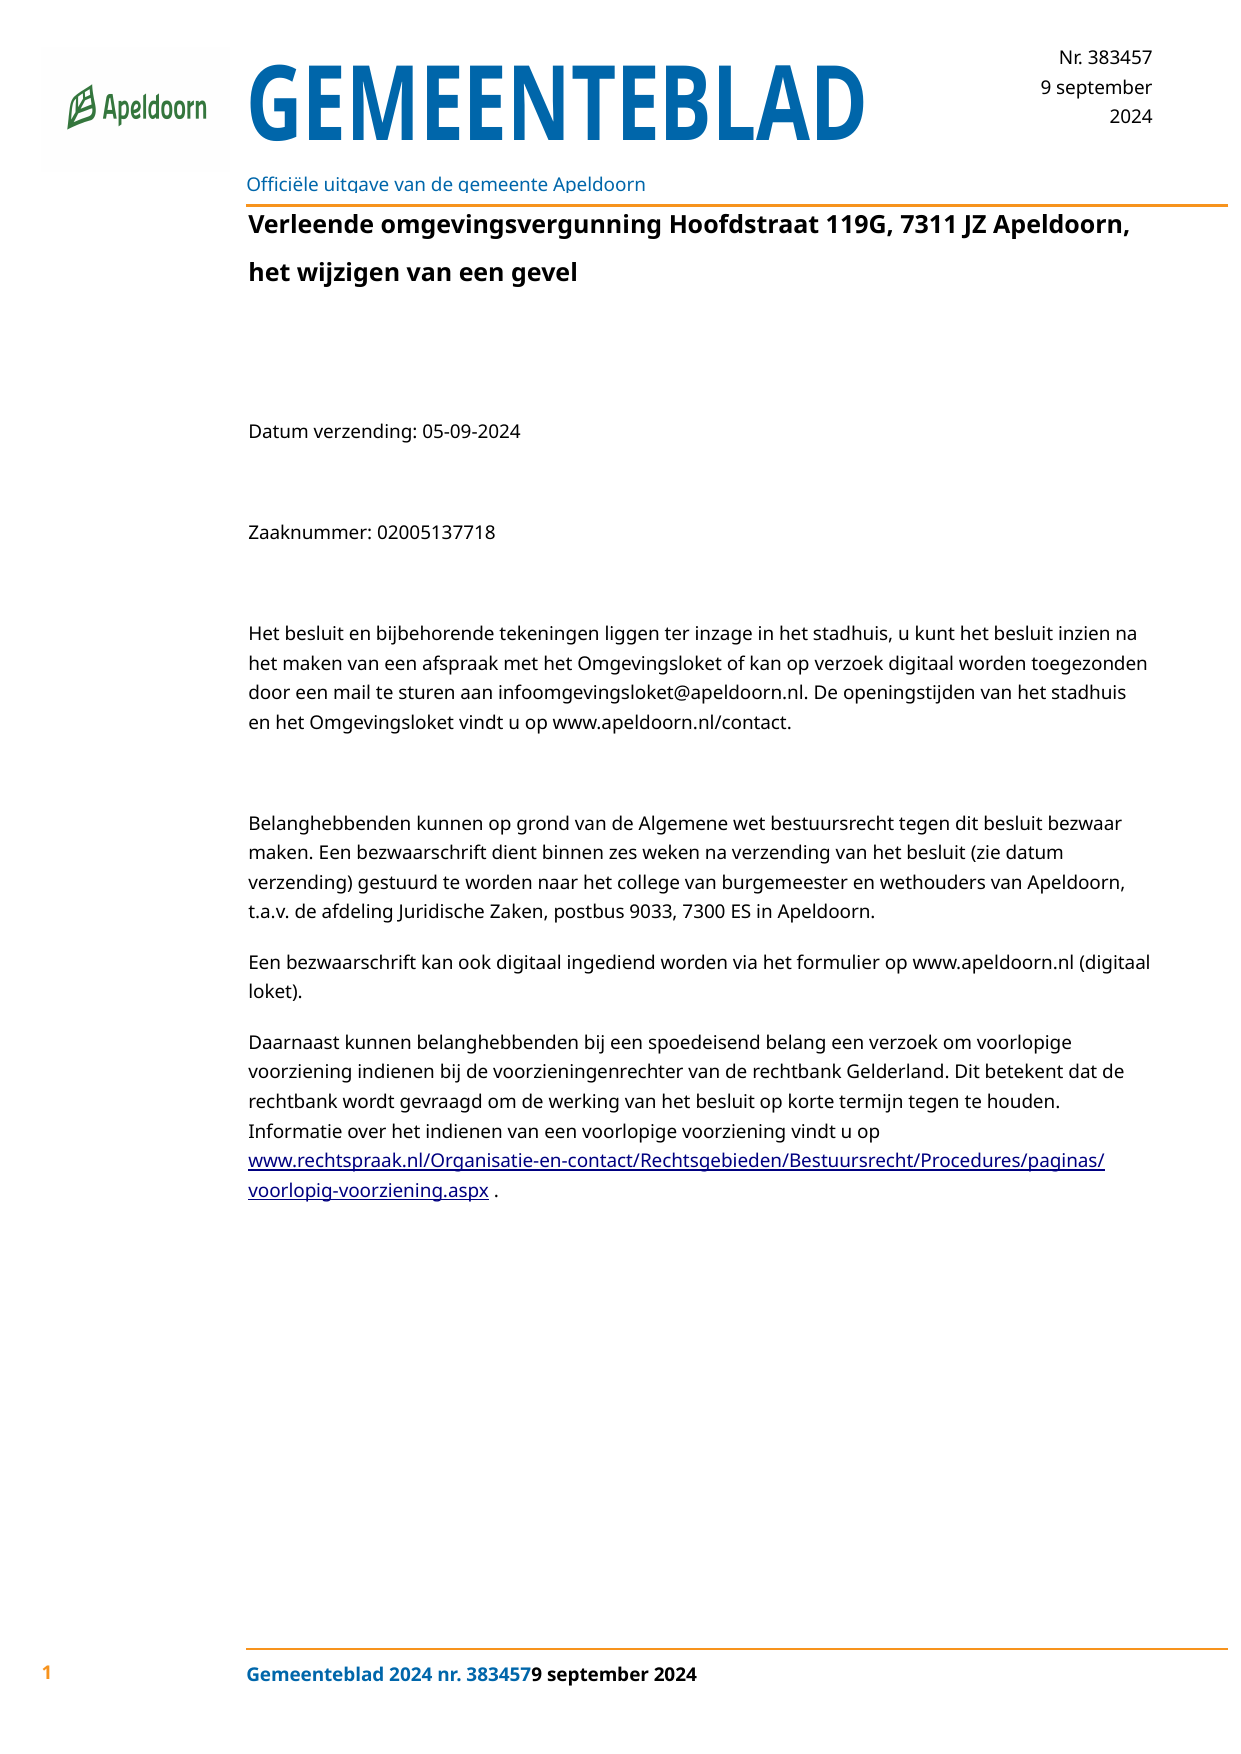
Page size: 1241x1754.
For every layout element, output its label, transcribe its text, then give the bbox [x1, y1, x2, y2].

text Zaaknummer: 02005137718 [248, 519, 1152, 545]
text Een bezwaarschrift kan ook digitaal ingediend worden via het formulier op www.apeldoorn.nl (digitaal loket). [248, 949, 1152, 1004]
text Verleende omgevingsvergunning Hoofdstraat 119G, 7311 JZ Apeldoorn, het wijzigen van een gevel [248, 207, 1152, 288]
text Belanghebbenden kunnen op grond van de Algemene wet bestuursrecht tegen dit besluit bezwaar maken. Een bezwaarschrift dient binnen zes weken na verzending van het besluit (zie datum verzending) gestuurd te worden naar het college van burgemeester en wethouders van Apeldoorn, t.a.v. de afdeling Juridische Zaken, postbus 9033, 7300 ES in Apeldoorn. [248, 810, 1152, 924]
text Daarnaast kunnen belanghebbenden bij een spoedeisend belang een verzoek om voorlopige voorziening indienen bij de voorzieningenrechter van de rechtbank Gelderland. Dit betekent dat de rechtbank wordt gevraagd om de werking van het besluit op korte termijn tegen te houden. Informatie over het indienen van een voorlopige voorziening vindt u op www.rechtspraak.nl/Organisatie-en-contact/Rechtsgebieden/Bestuursrecht/Procedures/paginas/voorlopig-voorziening.aspx . [248, 1029, 1152, 1203]
text Het besluit en bijbehorende tekeningen liggen ter inzage in het stadhuis, u kunt het besluit inzien na het maken van een afspraak met het Omgevingsloket of kan op verzoek digitaal worden toegezonden door een mail te sturen aan infoomgevingsloket@apeldoorn.nl. De openingstijden van het stadhuis en het Omgevingsloket vindt u op www.apeldoorn.nl/contact. [248, 620, 1152, 735]
picture [41, 47, 231, 172]
text Datum verzending: 05-09-2024 [248, 419, 1152, 444]
